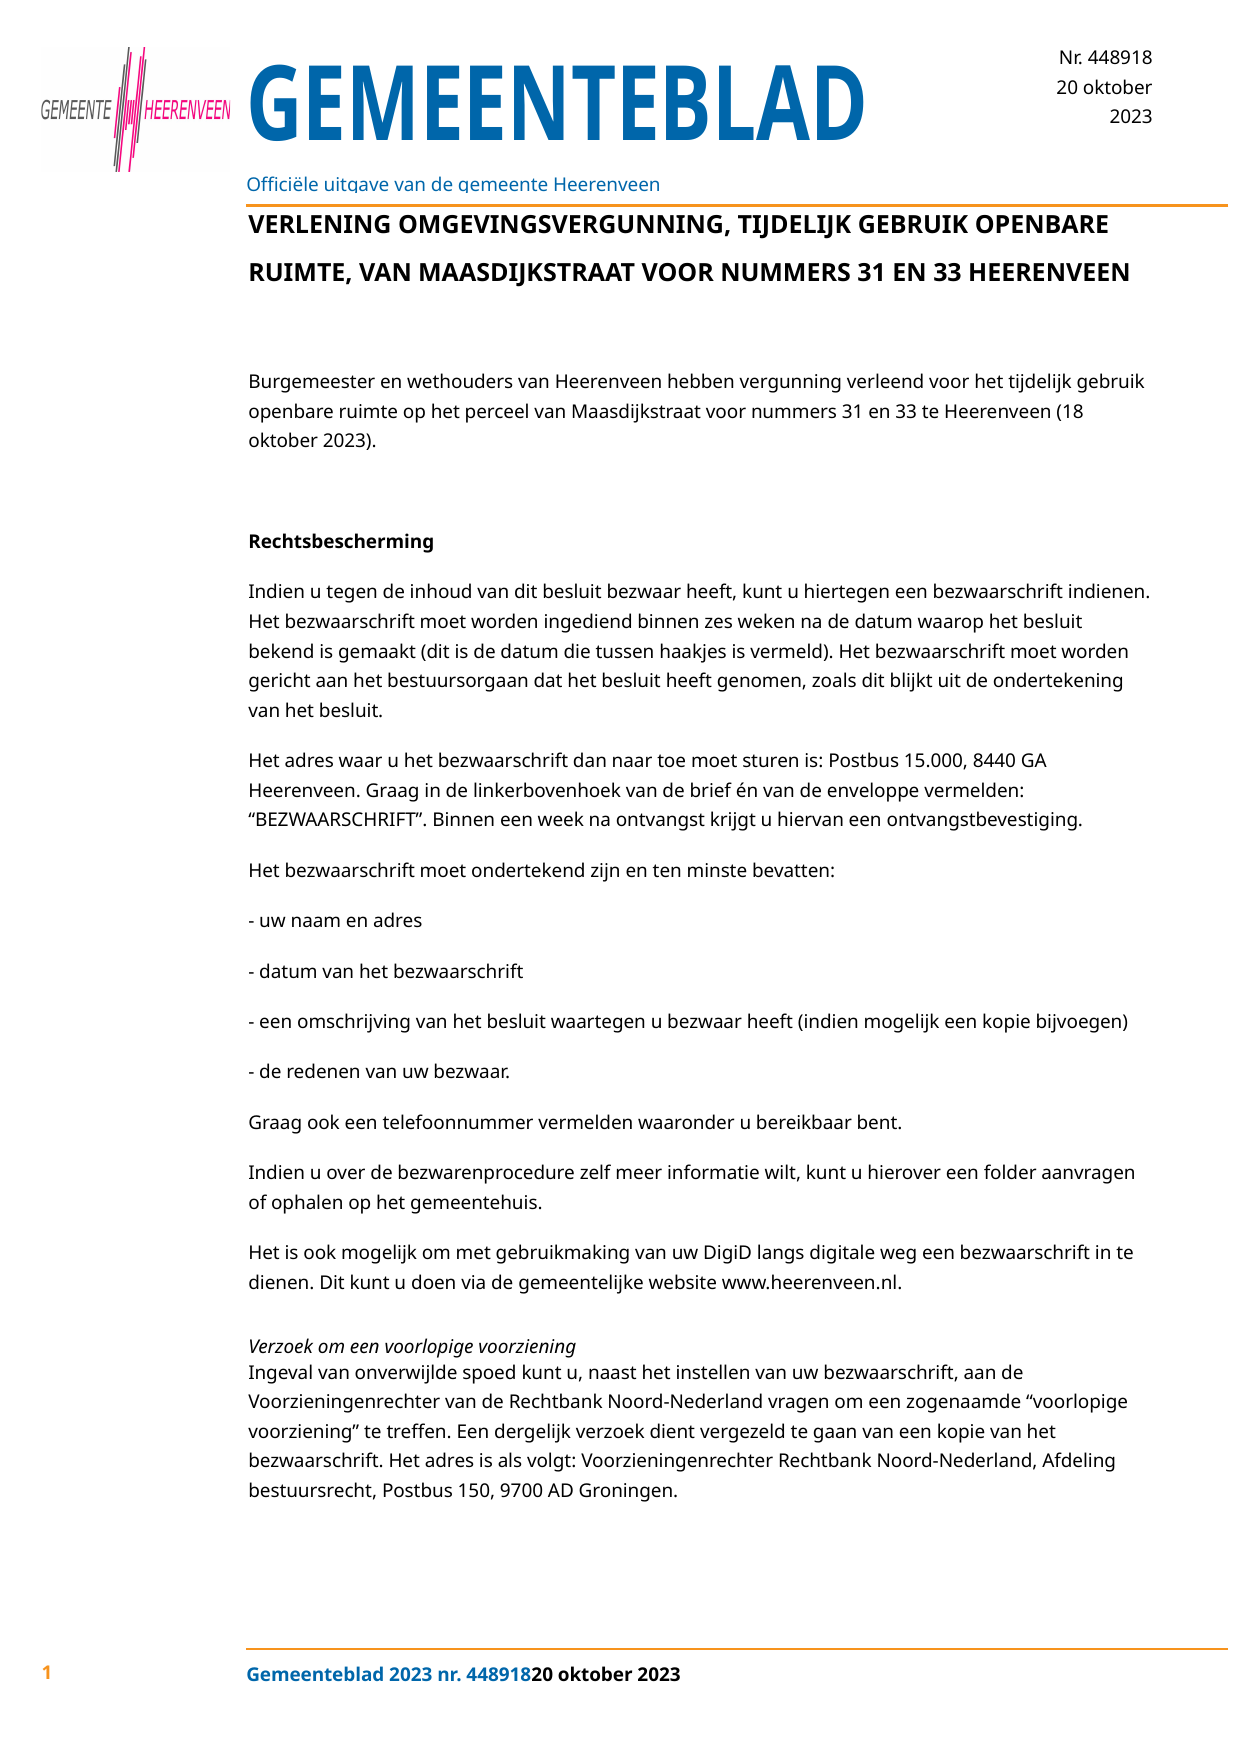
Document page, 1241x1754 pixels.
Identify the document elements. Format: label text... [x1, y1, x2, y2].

picture [41, 47, 231, 172]
text Verzoek om een voorlopige voorziening [248, 1333, 1152, 1359]
text Burgemeester en wethouders van Heerenveen hebben vergunning verleend voor het tijdelijk gebruik openbare ruimte op het perceel van Maasdijkstraat voor nummers 31 en 33 te Heerenveen (18 oktober 2023). [248, 368, 1152, 453]
text Indien u over de bezwarenprocedure zelf meer informatie wilt, kunt u hierover een folder aanvragen of ophalen op het gemeentehuis. [248, 1159, 1152, 1215]
text - de redenen van uw bezwaar. [248, 1059, 1152, 1084]
text Indien u tegen de inhoud van dit besluit bezwaar heeft, kunt u hiertegen een bezwaarschrift indienen. Het bezwaarschrift moet worden ingediend binnen zes weken na de datum waarop het besluit bekend is gemaakt (dit is de datum die tussen haakjes is vermeld). Het bezwaarschrift moet worden gericht aan het bestuursorgaan dat het besluit heeft genomen, zoals dit blijkt uit de ondertekening van het besluit. [248, 579, 1152, 723]
text Ingeval van onverwijlde spoed kunt u, naast het instellen van uw bezwaarschrift, aan de Voorzieningenrechter van de Rechtbank Noord-Nederland vragen om een zogenaamde “voorlopige voorziening” te treffen. Een dergelijk verzoek dient vergezeld te gaan van een kopie van het bezwaarschrift. Het adres is als volgt: Voorzieningenrechter Rechtbank Noord-Nederland, Afdeling bestuursrecht, Postbus 150, 9700 AD Groningen. [248, 1359, 1152, 1503]
text - datum van het bezwaarschrift [248, 958, 1152, 984]
text VERLENING OMGEVINGSVERGUNNING, TIJDELIJK GEBRUIK OPENBARE RUIMTE, VAN MAASDIJKSTRAAT VOOR NUMMERS 31 EN 33 HEERENVEEN [248, 207, 1152, 288]
text - uw naam en adres [248, 907, 1152, 933]
text - een omschrijving van het besluit waartegen u bezwaar heeft (indien mogelijk een kopie bijvoegen) [248, 1008, 1152, 1034]
text Graag ook een telefoonnummer vermelden waaronder u bereikbaar bent. [248, 1109, 1152, 1135]
text Het bezwaarschrift moet ondertekend zijn en ten minste bevatten: [248, 857, 1152, 883]
text Het adres waar u het bezwaarschrift dan naar toe moet sturen is: Postbus 15.000, 8440 GA Heerenveen. Graag in de linkerbovenhoek van de brief én van de enveloppe vermelden: “BEZWAARSCHRIFT”. Binnen een week na ontvangst krijgt u hiervan een ontvangstbevestiging. [248, 747, 1152, 832]
text Rechtsbescherming [248, 528, 1152, 554]
text Het is ook mogelijk om met gebruikmaking van uw DigiD langs digitale weg een bezwaarschrift in te dienen. Dit kunt u doen via de gemeentelijke website www.heerenveen.nl. [248, 1239, 1152, 1295]
